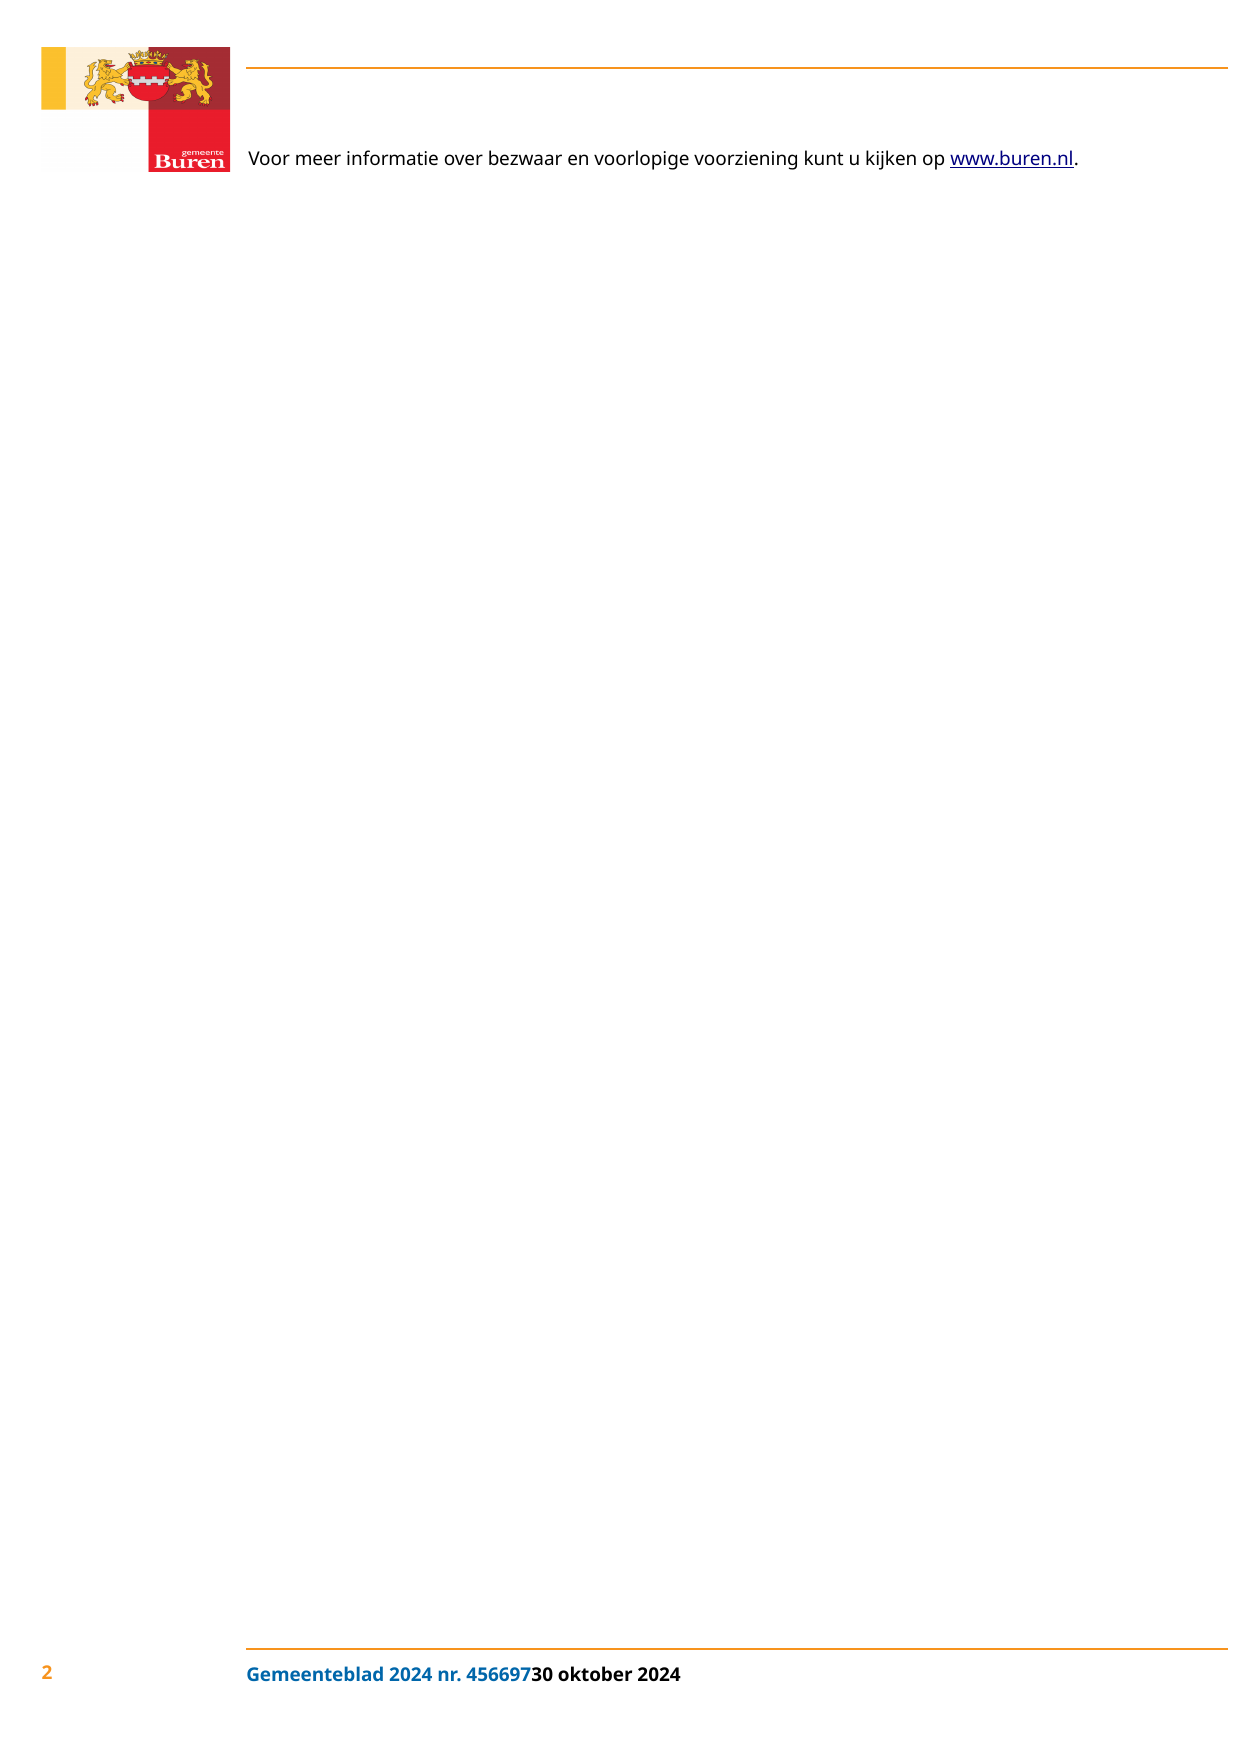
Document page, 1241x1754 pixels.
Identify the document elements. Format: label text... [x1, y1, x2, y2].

text Voor meer informatie over bezwaar en voorlopige voorziening kunt u kijken op www.buren.nl. [248, 145, 1152, 171]
picture [41, 47, 231, 172]
